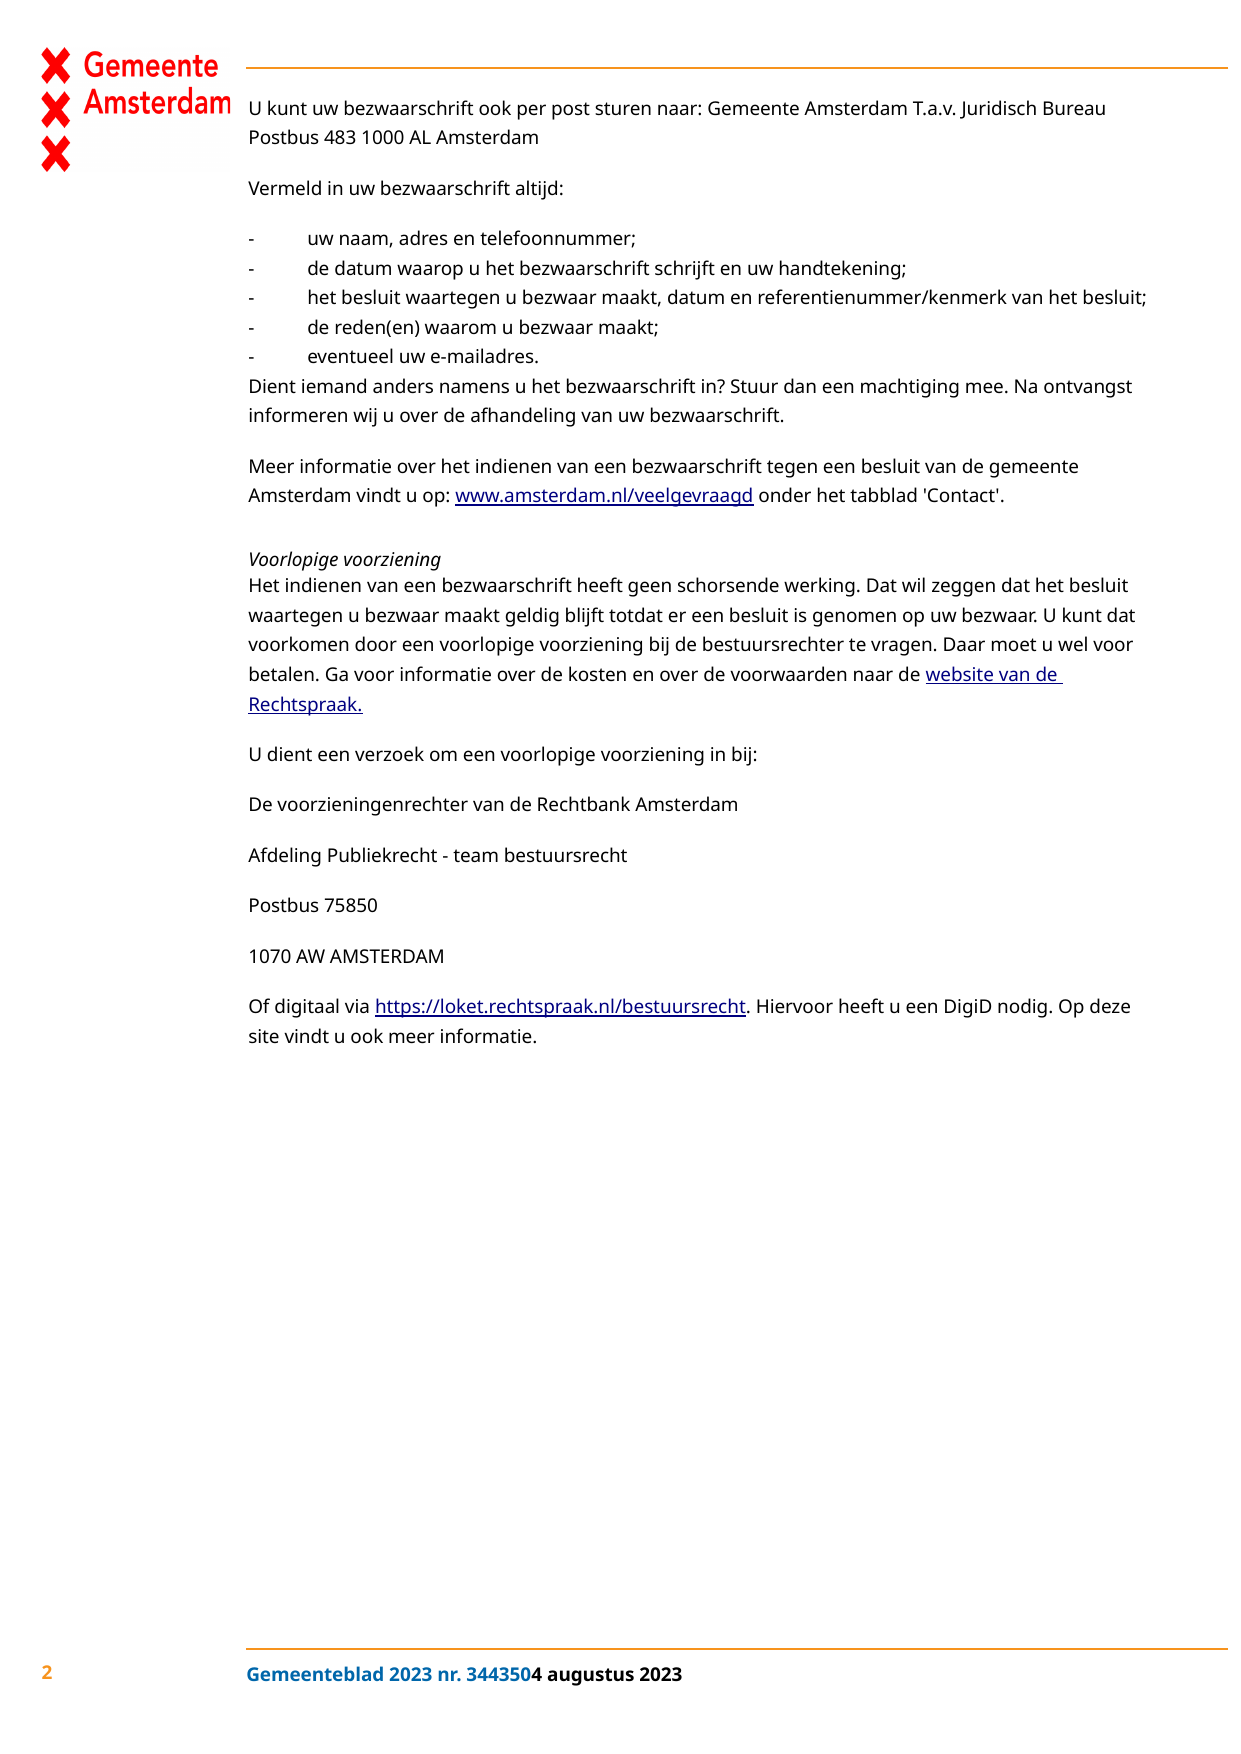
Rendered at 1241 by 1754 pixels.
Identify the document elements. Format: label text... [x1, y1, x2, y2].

list de reden(en) waarom u bezwaar maakt; [248, 314, 1152, 340]
text U kunt uw bezwaarschrift ook per post sturen naar: Gemeente Amsterdam T.a.v. Juridisch Bureau Postbus 483 1000 AL Amsterdam [248, 95, 1152, 150]
text Afdeling Publiekrecht - team bestuursrecht [248, 842, 1152, 868]
picture [41, 47, 231, 172]
text Meer informatie over het indienen van een bezwaarschrift tegen een besluit van de gemeente Amsterdam vindt u op: www.amsterdam.nl/veelgevraagd onder het tabblad 'Contact'. [248, 453, 1152, 508]
text De voorzieningenrechter van de Rechtbank Amsterdam [248, 792, 1152, 817]
text Voorlopige voorziening [248, 547, 1152, 572]
list het besluit waartegen u bezwaar maakt, datum en referentienummer/kenmerk van het besluit; [248, 284, 1152, 310]
list uw naam, adres en telefoonnummer; [248, 225, 1152, 251]
list eventueel uw e-mailadres. [248, 343, 1152, 369]
text Het indienen van een bezwaarschrift heeft geen schorsende werking. Dat wil zeggen dat het besluit waartegen u bezwaar maakt geldig blijft totdat er een besluit is genomen op uw bezwaar. U kunt dat voorkomen door een voorlopige voorziening bij de bestuursrechter te vragen. Daar moet u wel voor betalen. Ga voor informatie over de kosten en over de voorwaarden naar de website van de Rechtspraak. [248, 572, 1152, 716]
text Postbus 75850 [248, 892, 1152, 918]
text Dient iemand anders namens u het bezwaarschrift in? Stuur dan een machtiging mee. Na ontvangst informeren wij u over de afhandeling van uw bezwaarschrift. [248, 373, 1152, 428]
text 1070 AW AMSTERDAM [248, 943, 1152, 968]
text U dient een verzoek om een voorlopige voorziening in bij: [248, 741, 1152, 767]
text Vermeld in uw bezwaarschrift altijd: [248, 175, 1152, 201]
text Of digitaal via https://loket.rechtspraak.nl/bestuursrecht. Hiervoor heeft u een DigiD nodig. Op deze site vindt u ook meer informatie. [248, 993, 1152, 1048]
list de datum waarop u het bezwaarschrift schrijft en uw handtekening; [248, 255, 1152, 281]
